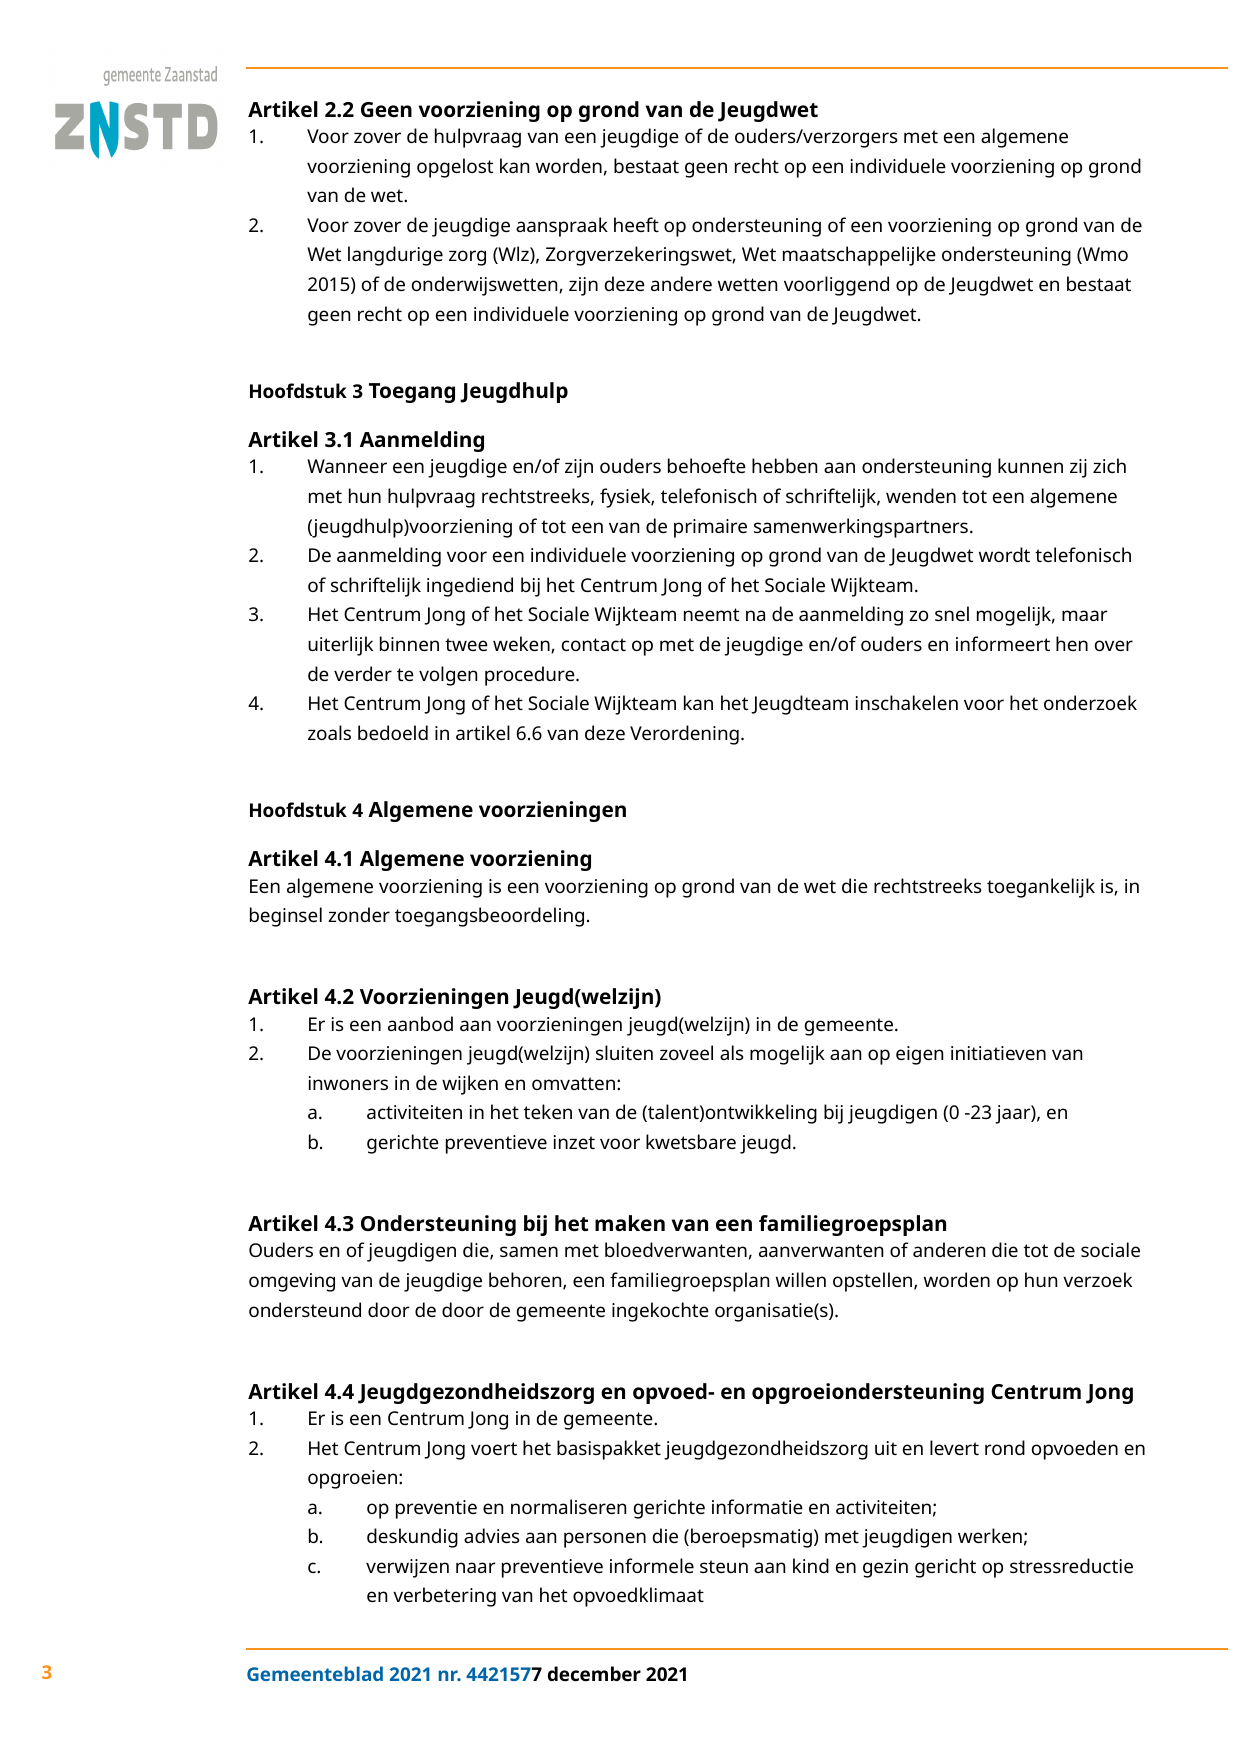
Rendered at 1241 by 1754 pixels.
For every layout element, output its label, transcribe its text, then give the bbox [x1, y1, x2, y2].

list activiteiten in het teken van de (talent)ontwikkeling bij jeugdigen (0 -23 jaar), en [307, 1099, 1152, 1125]
list op preventie en normaliseren gerichte informatie en activiteiten; [307, 1494, 1152, 1520]
list Voor zover de jeugdige aanspraak heeft op ondersteuning of een voorziening op grond van de Wet langdurige zorg (Wlz), Zorgverzekeringswet, Wet maatschappelijke ondersteuning (Wmo 2015) of de onderwijswetten, zijn deze andere wetten voorliggend op de Jeugdwet en bestaat geen recht op een individuele voorziening op grond van de Jeugdwet. [248, 212, 1152, 326]
list verwijzen naar preventieve informele steun aan kind en gezin gericht op stressreductie en verbetering van het opvoedklimaat [307, 1553, 1152, 1608]
text Hoofdstuk 3 Toegang Jeugdhulp [248, 376, 1152, 404]
text Ouders en of jeugdigen die, samen met bloedverwanten, aanverwanten of anderen die tot de sociale omgeving van de jeugdige behoren, een familiegroepsplan willen opstellen, worden op hun verzoek ondersteund door de door de gemeente ingekochte organisatie(s). [248, 1238, 1152, 1322]
text Hoofdstuk 4 Algemene voorzieningen [248, 795, 1152, 823]
list Het Centrum Jong of het Sociale Wijkteam neemt na de aanmelding zo snel mogelijk, maar uiterlijk binnen twee weken, contact op met de jeugdige en/of ouders en informeert hen over de verder te volgen procedure. [248, 602, 1152, 686]
text Artikel 4.2 Voorzieningen Jeugd(welzijn) [248, 982, 1152, 1011]
list Het Centrum Jong voert het basispakket jeugdgezondheidszorg uit en levert rond opvoeden en opgroeien: [248, 1435, 1152, 1490]
text Artikel 2.2 Geen voorziening op grond van de Jeugdwet [248, 95, 1152, 123]
list De voorzieningen jeugd(welzijn) sluiten zoveel als mogelijk aan op eigen initiatieven van inwoners in de wijken en omvatten: [248, 1040, 1152, 1096]
text Artikel 4.4 Jeugdgezondheidszorg en opvoed- en opgroeiondersteuning Centrum Jong [248, 1377, 1152, 1405]
list Wanneer een jeugdige en/of zijn ouders behoefte hebben aan ondersteuning kunnen zij zich met hun hulpvraag rechtstreeks, fysiek, telefonisch of schriftelijk, wenden tot een algemene (jeugdhulp)voorziening of tot een van de primaire samenwerkingspartners. [248, 454, 1152, 538]
list De aanmelding voor een individuele voorziening op grond van de Jeugdwet wordt telefonisch of schriftelijk ingediend bij het Centrum Jong of het Sociale Wijkteam. [248, 542, 1152, 598]
list Er is een aanbod aan voorzieningen jeugd(welzijn) in de gemeente. [248, 1011, 1152, 1037]
text Een algemene voorziening is een voorziening op grond van de wet die rechtstreeks toegankelijk is, in beginsel zonder toegangsbeoordeling. [248, 873, 1152, 928]
list gerichte preventieve inzet voor kwetsbare jeugd. [307, 1129, 1152, 1155]
text Artikel 4.1 Algemene voorziening [248, 844, 1152, 873]
list deskundig advies aan personen die (beroepsmatig) met jeugdigen werken; [307, 1523, 1152, 1549]
text Artikel 3.1 Aanmelding [248, 425, 1152, 454]
list Het Centrum Jong of het Sociale Wijkteam kan het Jeugdteam inschakelen voor het onderzoek zoals bedoeld in artikel 6.6 van deze Verordening. [248, 690, 1152, 746]
list Voor zover de hulpvraag van een jeugdige of de ouders/verzorgers met een algemene voorziening opgelost kan worden, bestaat geen recht op een individuele voorziening op grond van de wet. [248, 123, 1152, 208]
text Artikel 4.3 Ondersteuning bij het maken van een familiegroepsplan [248, 1209, 1152, 1238]
picture [41, 47, 231, 172]
list Er is een Centrum Jong in de gemeente. [248, 1405, 1152, 1431]
